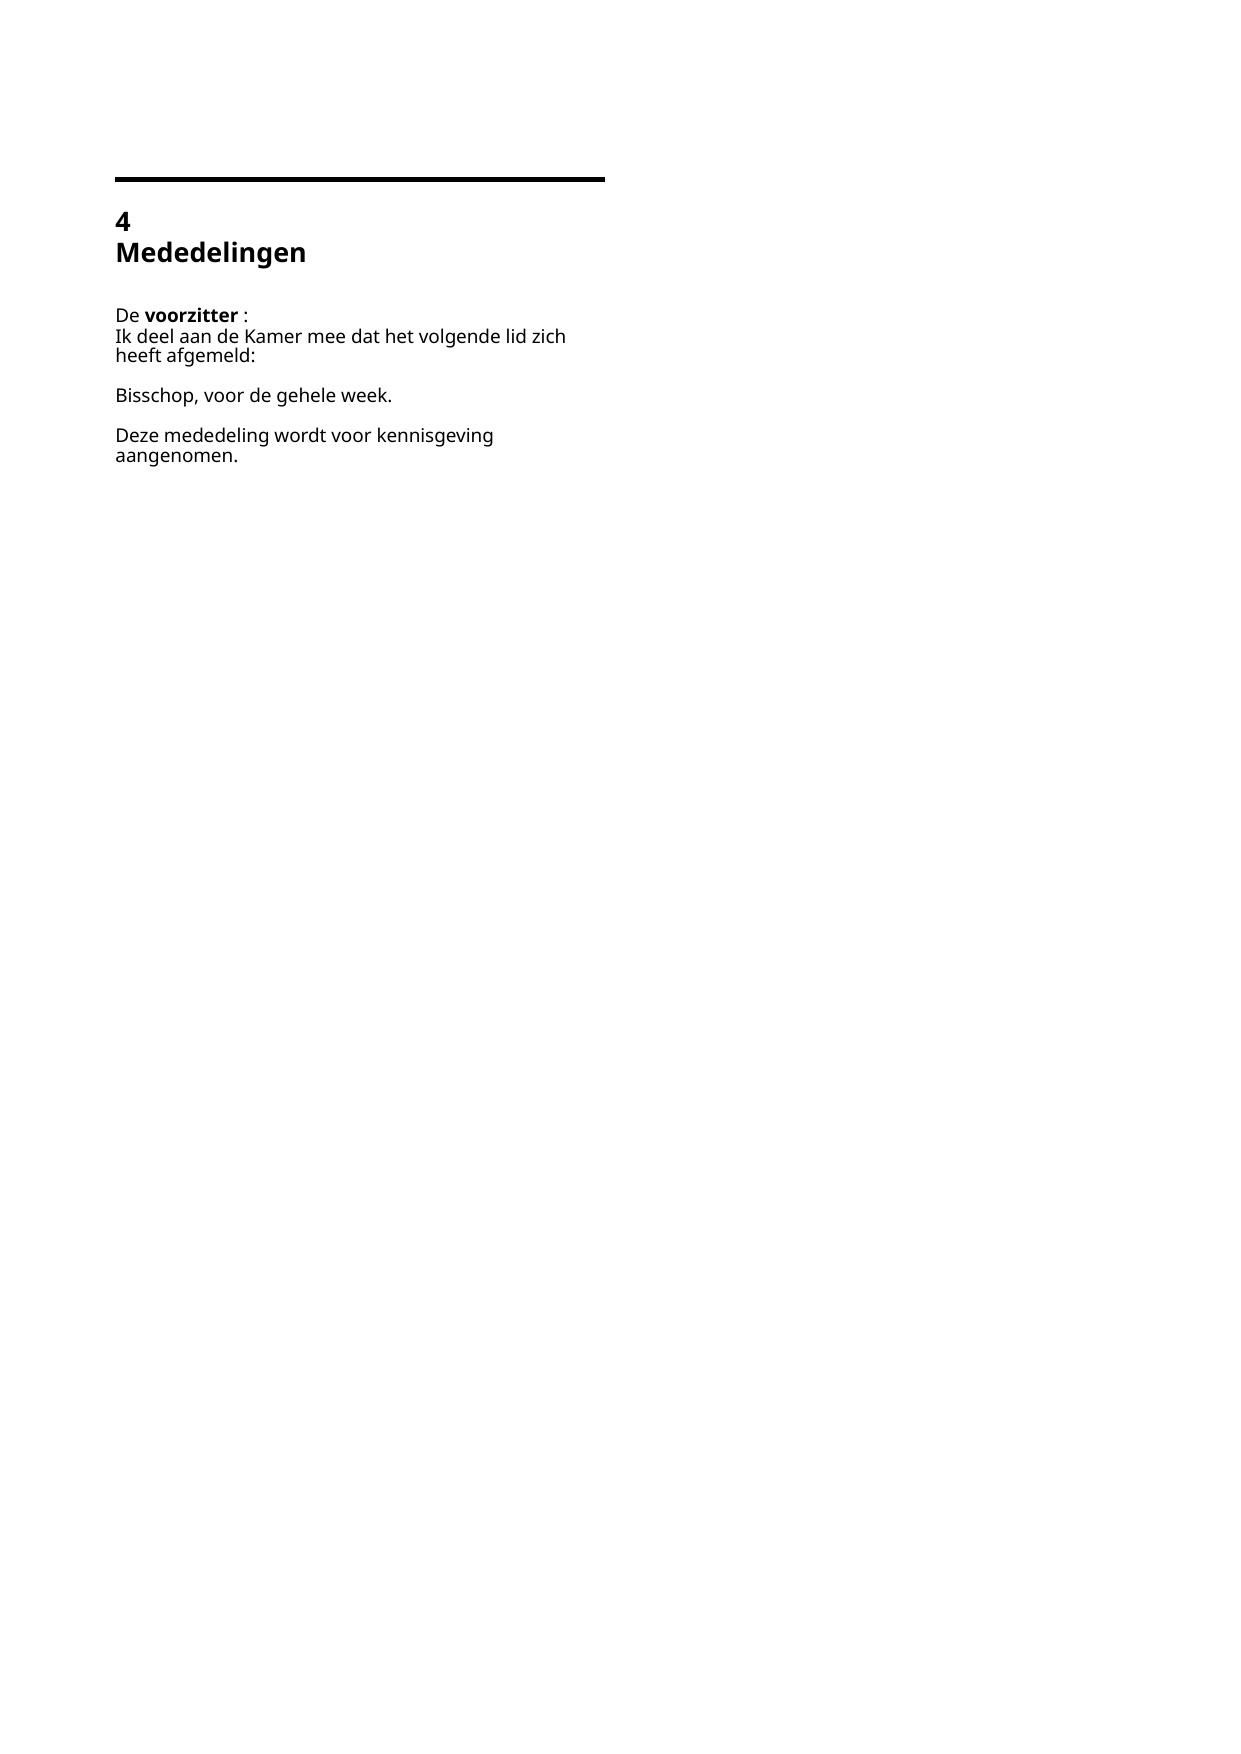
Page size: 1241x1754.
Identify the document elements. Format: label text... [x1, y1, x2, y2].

text Mededelingen [115, 239, 605, 283]
text Bisschop, voor de gehele week. [115, 387, 605, 407]
text Ik deel aan de Kamer mee dat het volgende lid zich heeft afgemeld: [115, 328, 605, 367]
text De voorzitter : [115, 302, 605, 328]
text Deze mededeling wordt voor kennisgeving aangenomen. [115, 427, 605, 466]
text 4 [115, 203, 605, 239]
